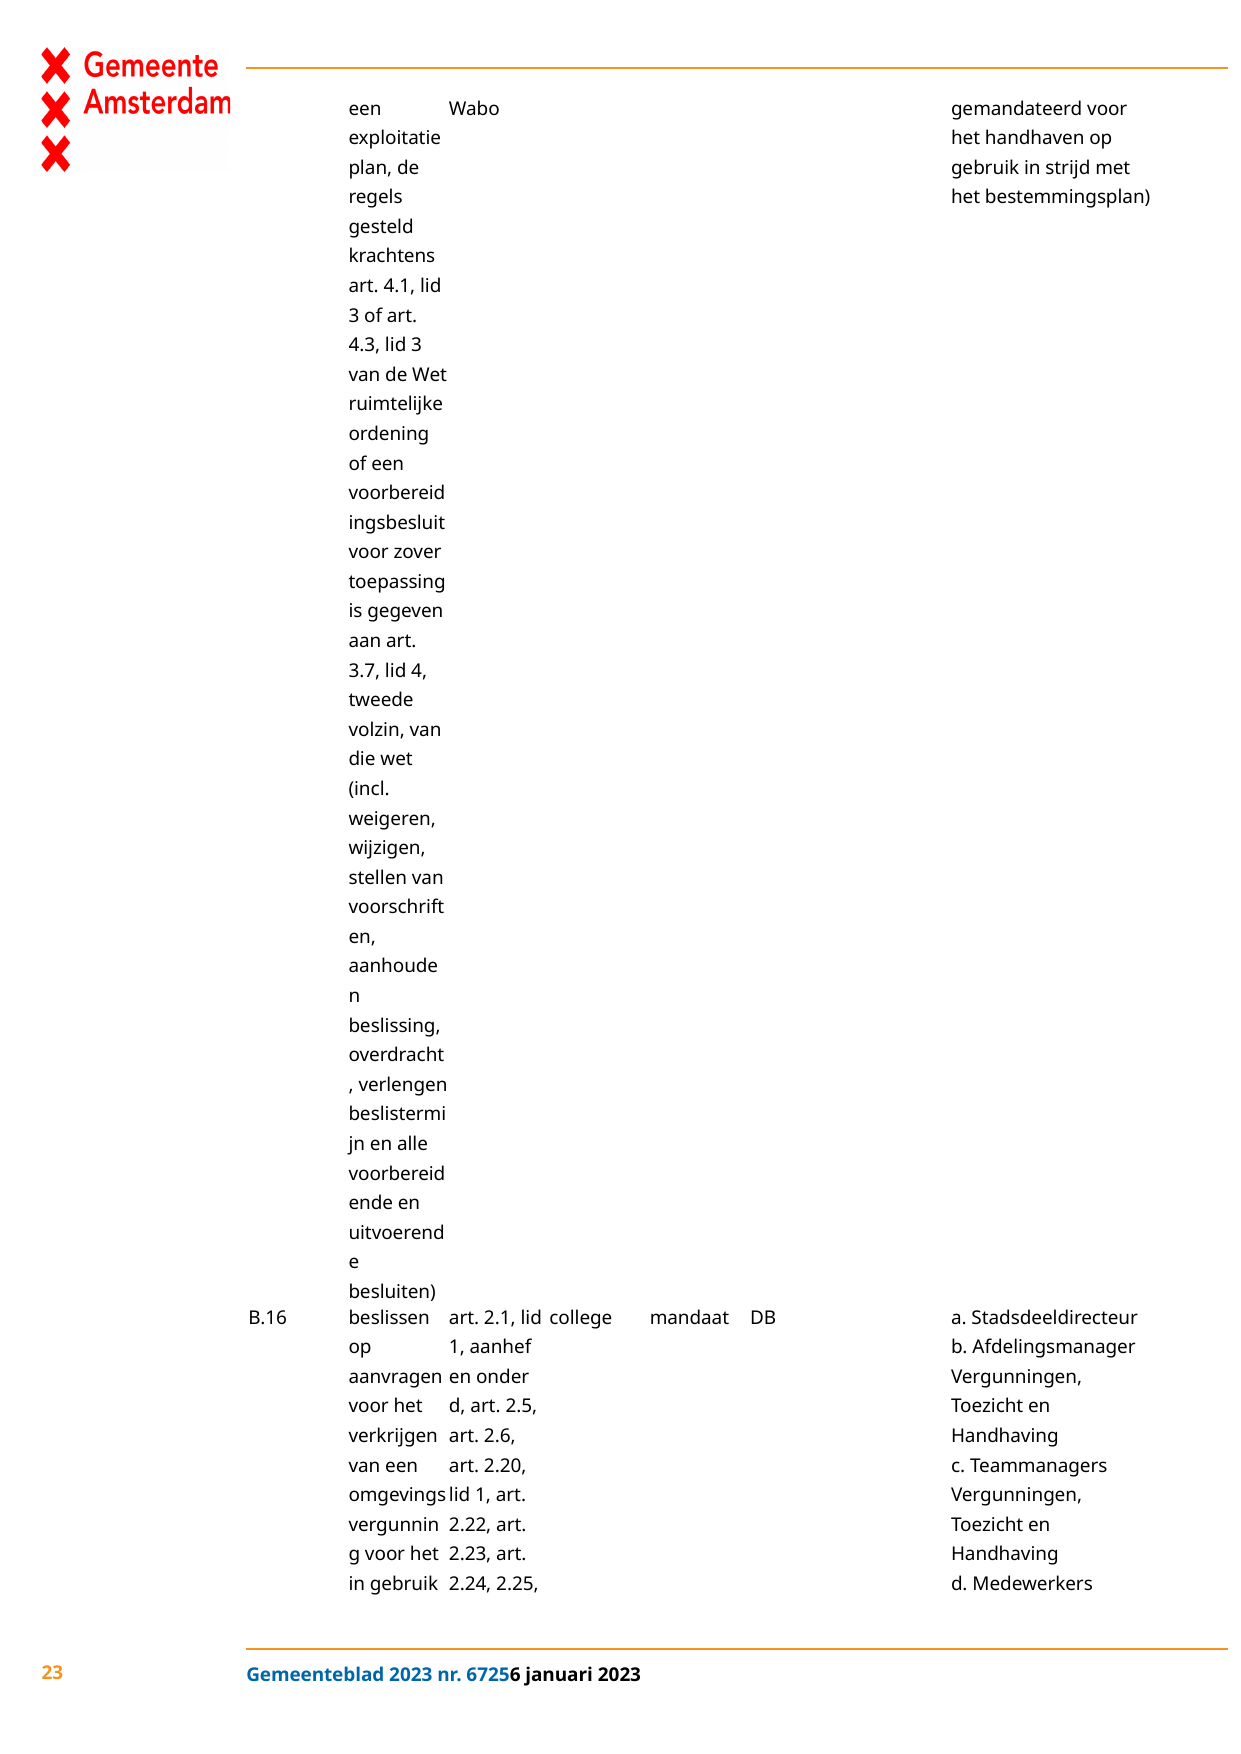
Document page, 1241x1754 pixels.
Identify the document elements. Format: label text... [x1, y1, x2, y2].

table_cell mandaat [650, 1304, 750, 1596]
table_cell B.16 [248, 1304, 348, 1596]
table_cell [750, 95, 850, 1304]
table_cell a. Stadsdeeldirecteur b. Afdelingsmanager Vergunningen, Toezicht en Handhaving c. Teammanagers Vergunningen, Toezicht en Handhaving d. Medewerkers [951, 1304, 1152, 1596]
table_cell Wabo [449, 95, 549, 1304]
table_cell beslissen op aanvragen voor het verkrijgen van een omgevingsvergunning voor het in gebruik [348, 1304, 449, 1596]
table_cell [650, 95, 750, 1304]
table_cell een exploitatieplan, de regels gesteld krachtens art. 4.1, lid 3 of art. 4.3, lid 3 van de Wet ruimtelijke ordening of een voorbereidingsbesluit voor zover toepassing is gegeven aan art. 3.7, lid 4, tweede volzin, van die wet (incl. weigeren, wijzigen, stellen van voorschriften, aanhouden beslissing, overdracht, verlengen beslistermijn en alle voorbereidende en uitvoerende besluiten) [348, 95, 449, 1304]
table_cell DB [750, 1304, 850, 1596]
picture [41, 47, 231, 172]
table_cell college [549, 1304, 649, 1596]
table_cell gemandateerd voor het handhaven op gebruik in strijd met het bestemmingsplan) [951, 95, 1152, 1304]
table_cell [549, 95, 649, 1304]
table_cell art. 2.1, lid 1, aanhef en onder d, art. 2.5, art. 2.6, art. 2.20, lid 1, art. 2.22, art. 2.23, art. 2.24, 2.25, [449, 1304, 549, 1596]
table_cell [850, 95, 951, 1304]
table_cell [850, 1304, 951, 1596]
table_cell [248, 95, 348, 1304]
